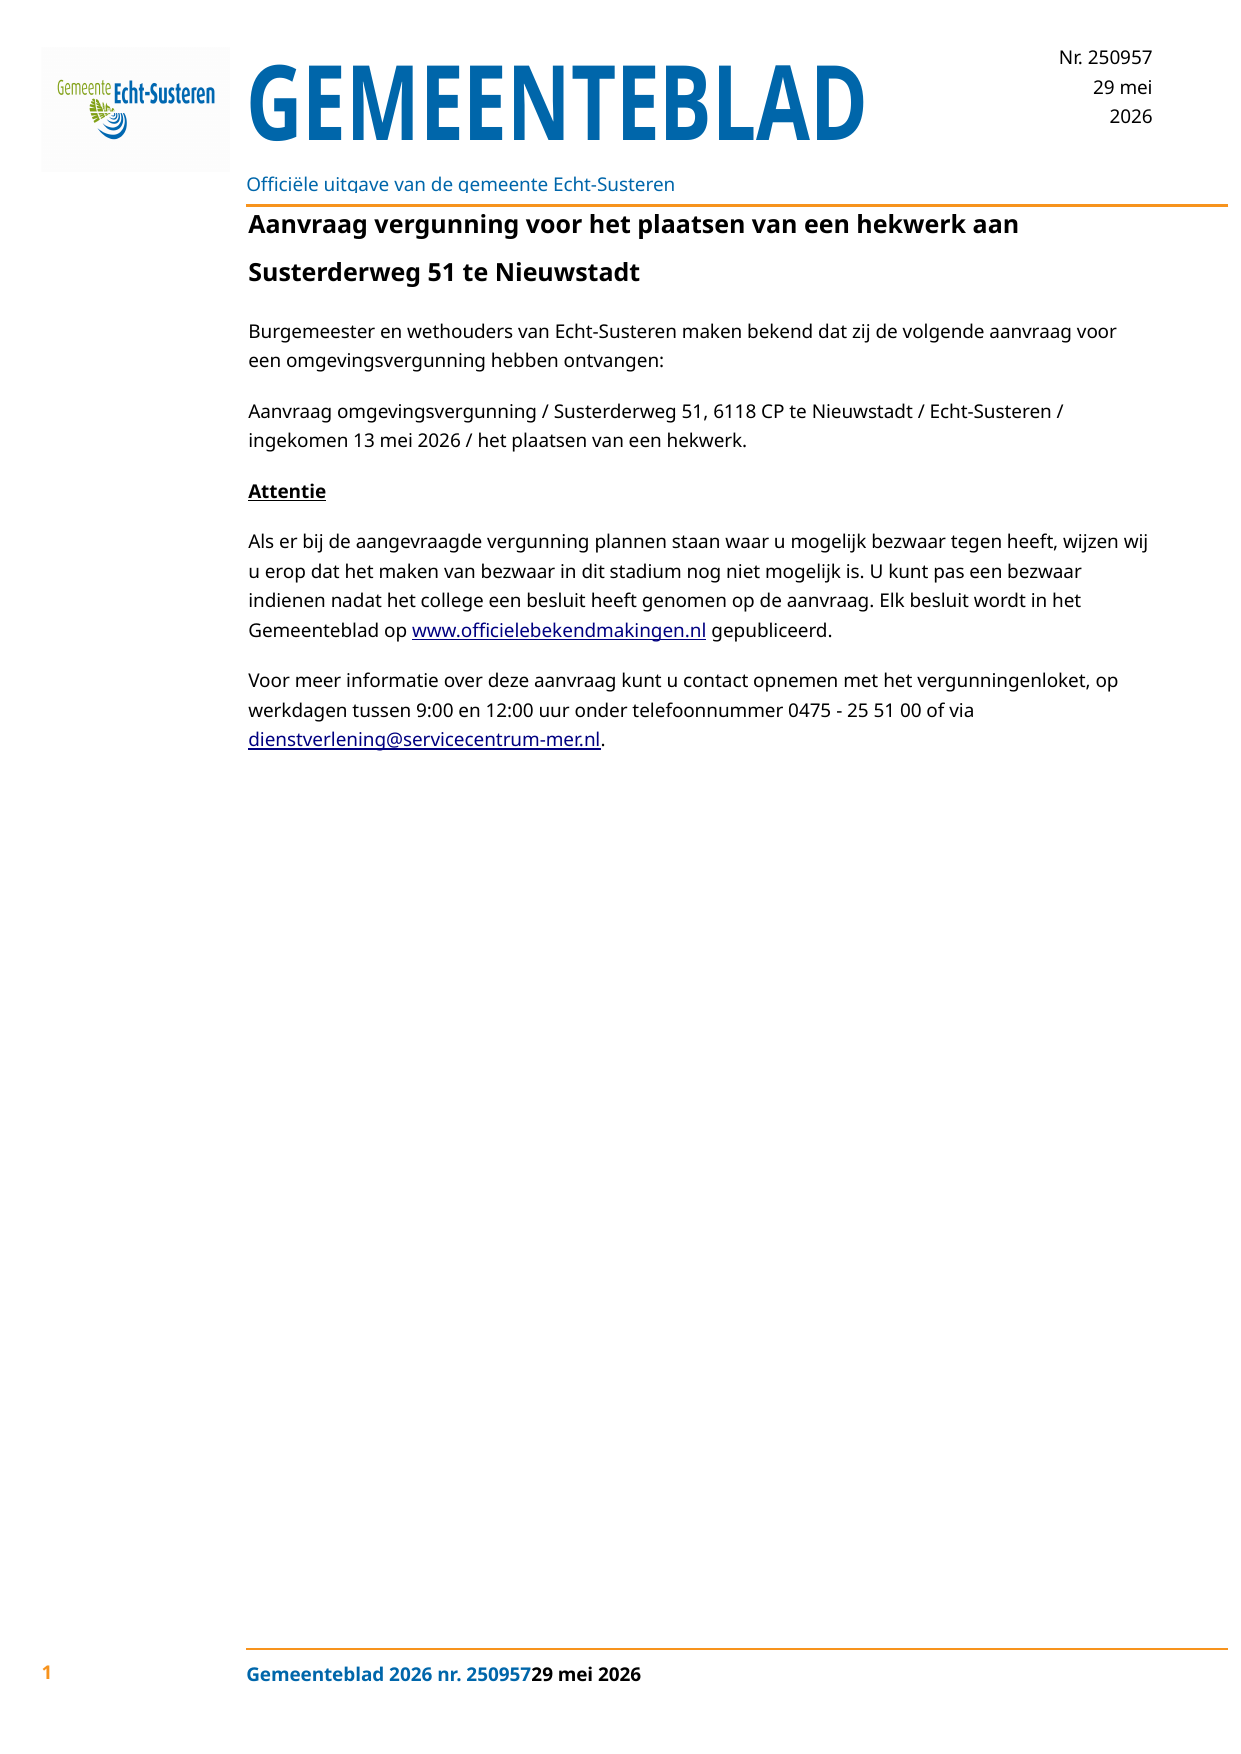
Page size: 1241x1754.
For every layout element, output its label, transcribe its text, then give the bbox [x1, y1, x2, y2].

text Aanvraag vergunning voor het plaatsen van een hekwerk aan Susterderweg 51 te Nieuwstadt [248, 207, 1152, 288]
text Als er bij de aangevraagde vergunning plannen staan waar u mogelijk bezwaar tegen heeft, wijzen wij u erop dat het maken van bezwaar in dit stadium nog niet mogelijk is. U kunt pas een bezwaar indienen nadat het college een besluit heeft genomen op de aanvraag. Elk besluit wordt in het Gemeenteblad op www.officielebekendmakingen.nl gepubliceerd. [248, 528, 1152, 643]
text Attentie [248, 478, 1152, 504]
text Voor meer informatie over deze aanvraag kunt u contact opnemen met het vergunningenloket, op werkdagen tussen 9:00 en 12:00 uur onder telefoonnummer 0475 - 25 51 00 of via dienstverlening@servicecentrum-mer.nl. [248, 667, 1152, 752]
text Burgemeester en wethouders van Echt-Susteren maken bekend dat zij de volgende aanvraag voor een omgevingsvergunning hebben ontvangen: [248, 318, 1152, 373]
picture [41, 47, 231, 172]
text Aanvraag omgevingsvergunning / Susterderweg 51, 6118 CP te Nieuwstadt / Echt-Susteren / ingekomen 13 mei 2026 / het plaatsen van een hekwerk. [248, 398, 1152, 453]
